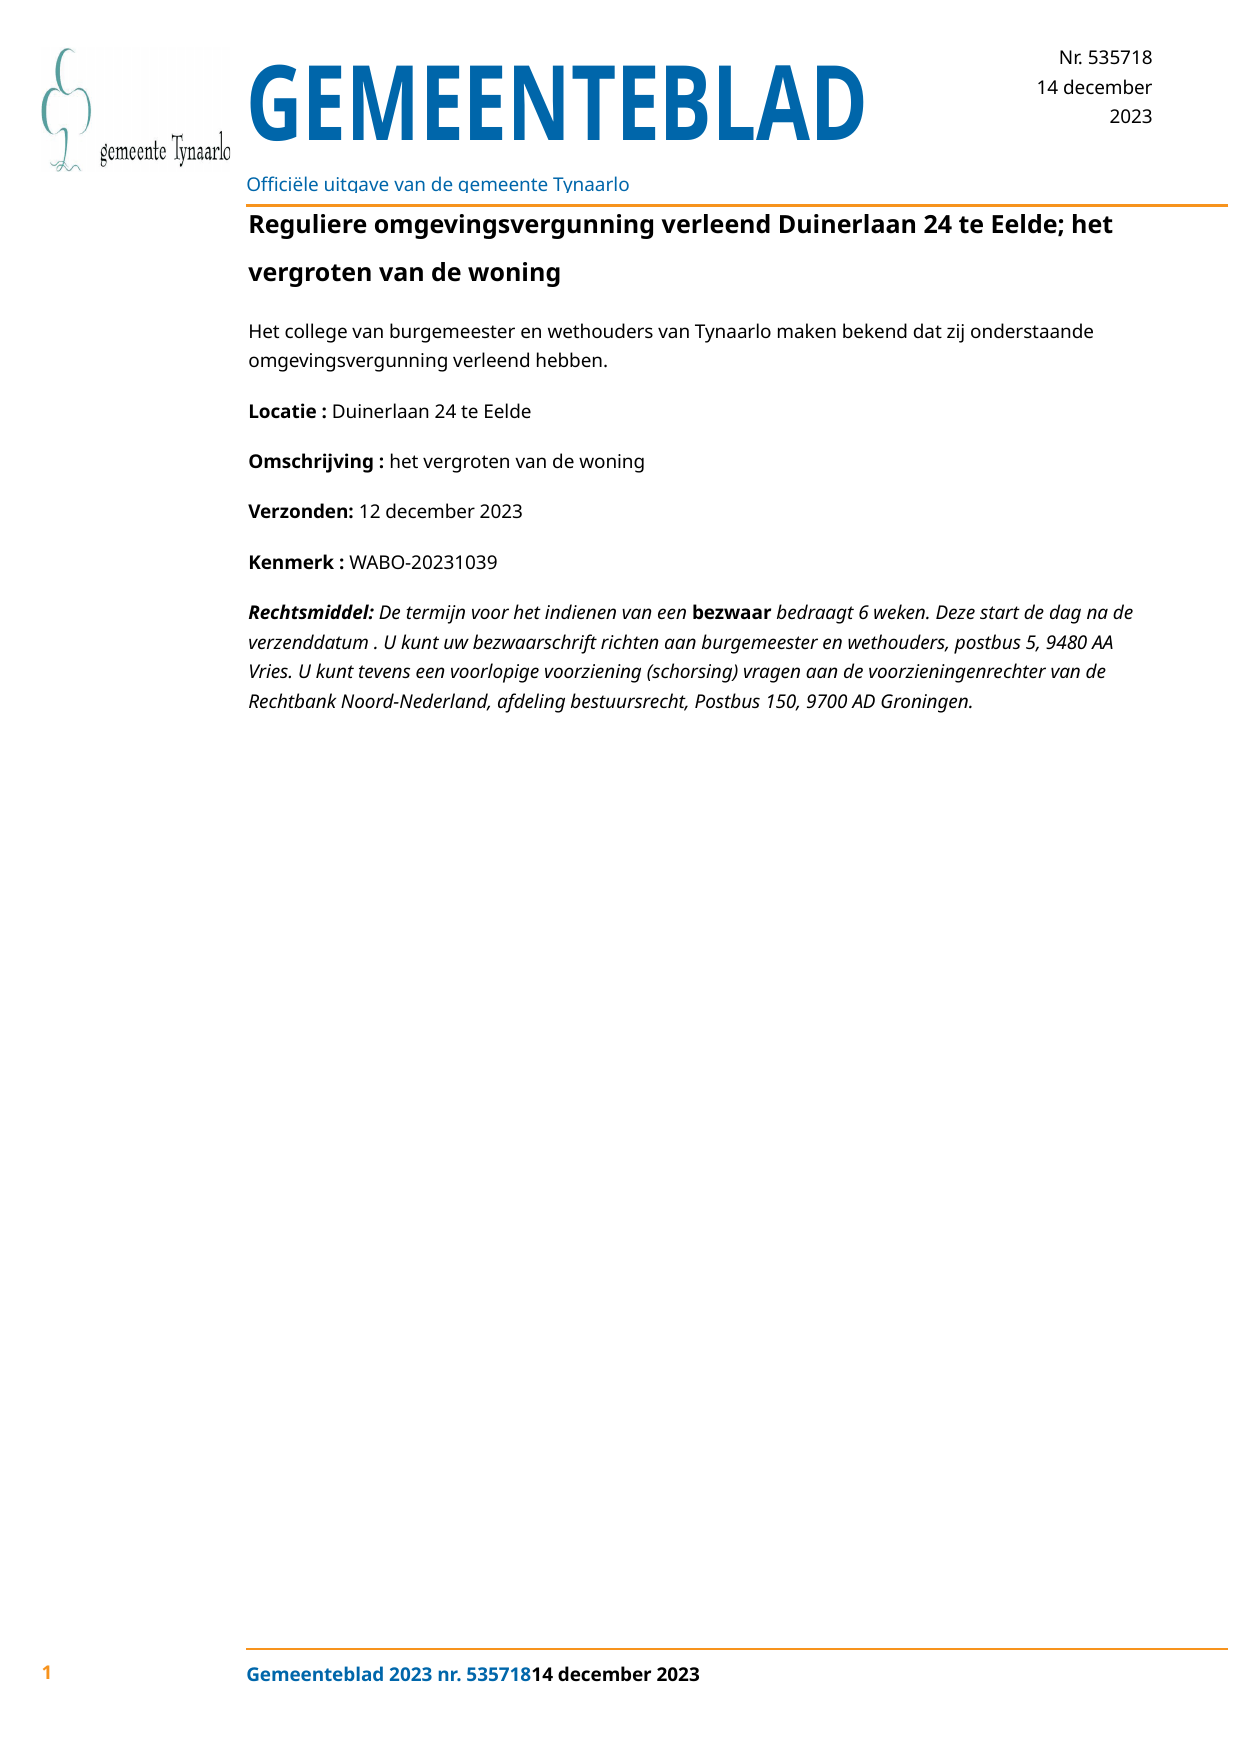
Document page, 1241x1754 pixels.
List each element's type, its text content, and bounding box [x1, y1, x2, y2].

text Rechtsmiddel: De termijn voor het indienen van een bezwaar bedraagt 6 weken. Deze start de dag na de verzenddatum . U kunt uw bezwaarschrift richten aan burgemeester en wethouders, postbus 5, 9480 AA Vries. U kunt tevens een voorlopige voorziening (schorsing) vragen aan de voorzieningenrechter van de Rechtbank Noord-Nederland, afdeling bestuursrecht, Postbus 150, 9700 AD Groningen. [248, 599, 1152, 714]
text Reguliere omgevingsvergunning verleend Duinerlaan 24 te Eelde; het vergroten van de woning [248, 207, 1152, 288]
picture [41, 47, 231, 172]
text Kenmerk : WABO-20231039 [248, 549, 1152, 575]
text Locatie : Duinerlaan 24 te Eelde [248, 398, 1152, 424]
text Het college van burgemeester en wethouders van Tynaarlo maken bekend dat zij onderstaande omgevingsvergunning verleend hebben. [248, 318, 1152, 373]
text Verzonden: 12 december 2023 [248, 499, 1152, 524]
text Omschrijving : het vergroten van de woning [248, 448, 1152, 474]
